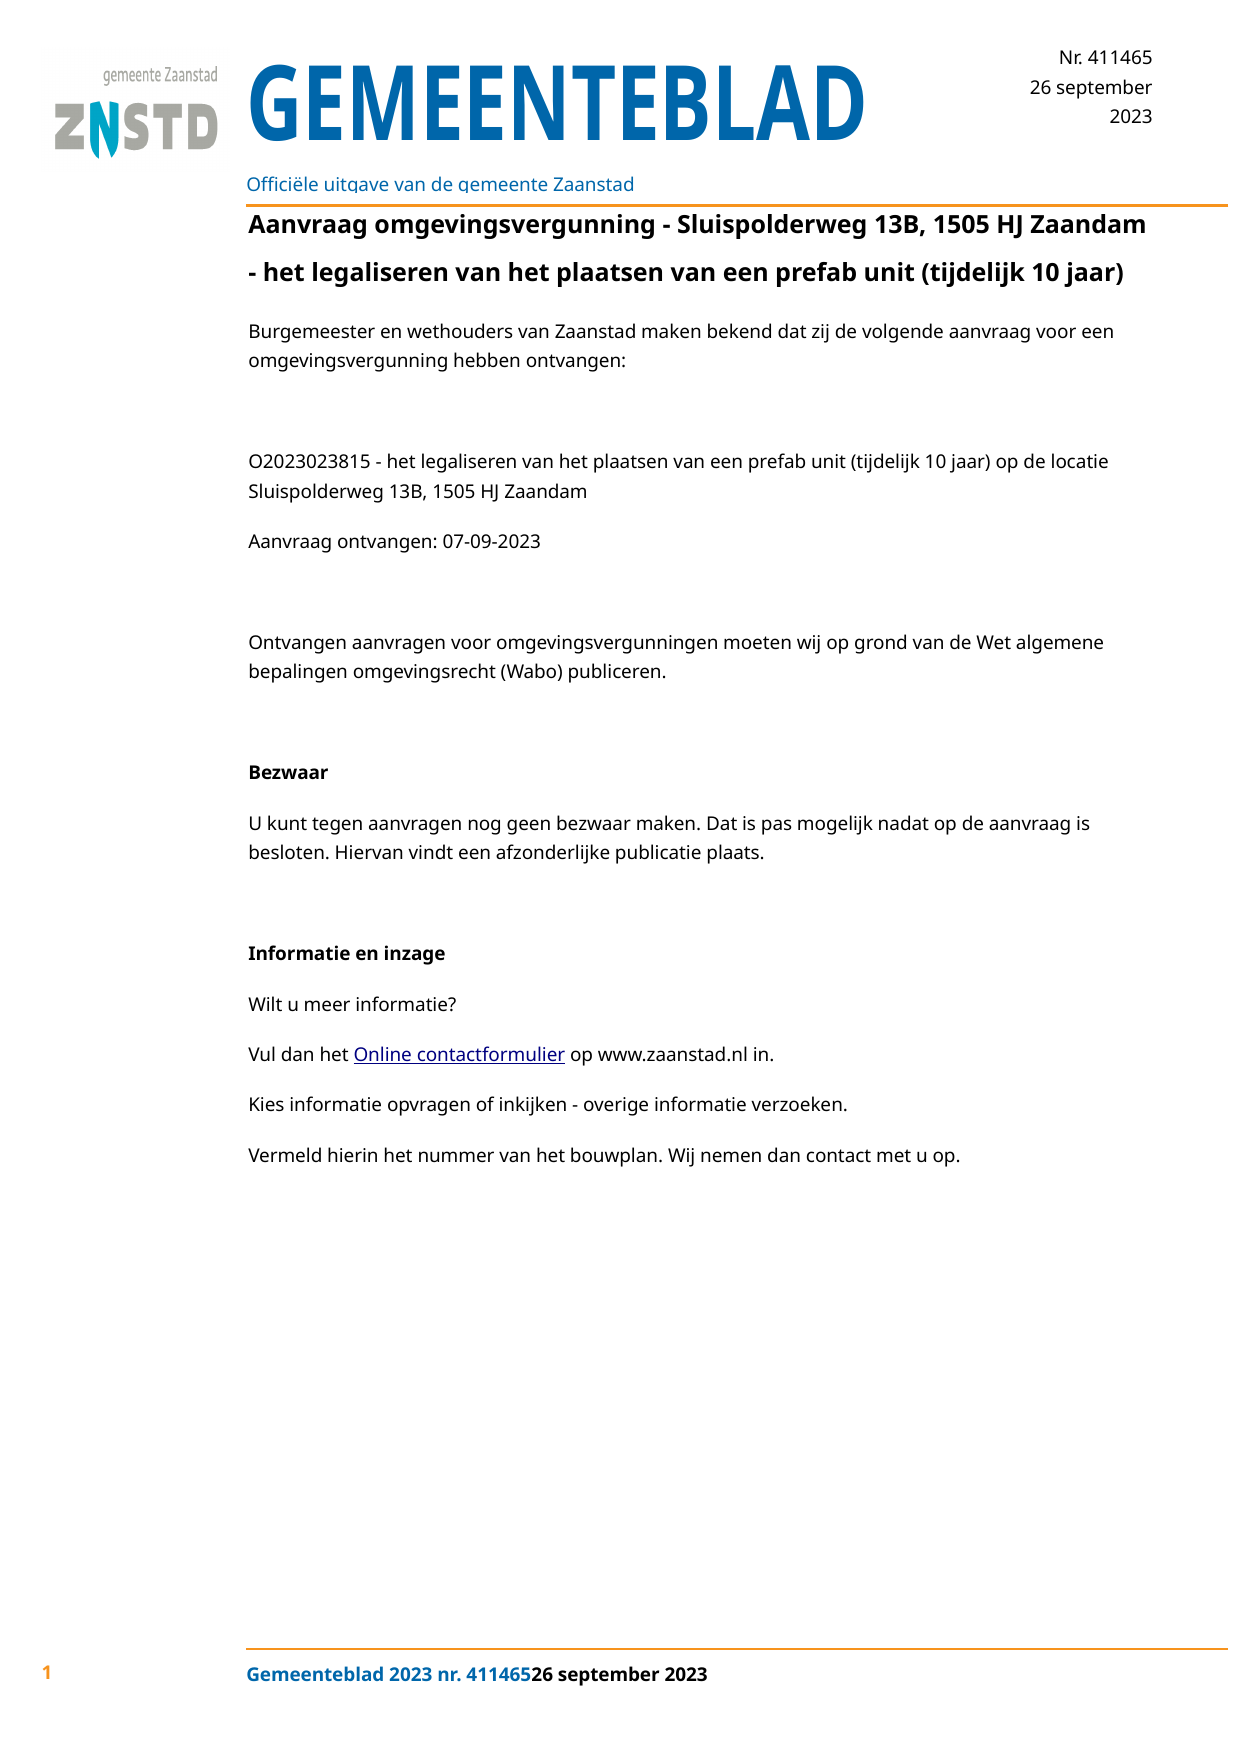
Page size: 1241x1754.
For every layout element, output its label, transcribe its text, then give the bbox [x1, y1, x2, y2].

text Bezwaar [248, 759, 1152, 785]
text Wilt u meer informatie? [248, 991, 1152, 1017]
text Aanvraag omgevingsvergunning - Sluispolderweg 13B, 1505 HJ Zaandam - het legaliseren van het plaatsen van een prefab unit (tijdelijk 10 jaar) [248, 207, 1152, 288]
text Aanvraag ontvangen: 07-09-2023 [248, 528, 1152, 554]
text Informatie en inzage [248, 940, 1152, 966]
text Burgemeester en wethouders van Zaanstad maken bekend dat zij de volgende aanvraag voor een omgevingsvergunning hebben ontvangen: [248, 318, 1152, 373]
text O2023023815 - het legaliseren van het plaatsen van een prefab unit (tijdelijk 10 jaar) op de locatie Sluispolderweg 13B, 1505 HJ Zaandam [248, 448, 1152, 504]
text Ontvangen aanvragen voor omgevingsvergunningen moeten wij op grond van de Wet algemene bepalingen omgevingsrecht (Wabo) publiceren. [248, 629, 1152, 684]
text Vermeld hierin het nummer van het bouwplan. Wij nemen dan contact met u op. [248, 1142, 1152, 1168]
picture [41, 47, 231, 172]
text U kunt tegen aanvragen nog geen bezwaar maken. Dat is pas mogelijk nadat op de aanvraag is besloten. Hiervan vindt een afzonderlijke publicatie plaats. [248, 810, 1152, 865]
text Vul dan het Online contactformulier op www.zaanstad.nl in. [248, 1041, 1152, 1067]
text Kies informatie opvragen of inkijken - overige informatie verzoeken. [248, 1092, 1152, 1117]
